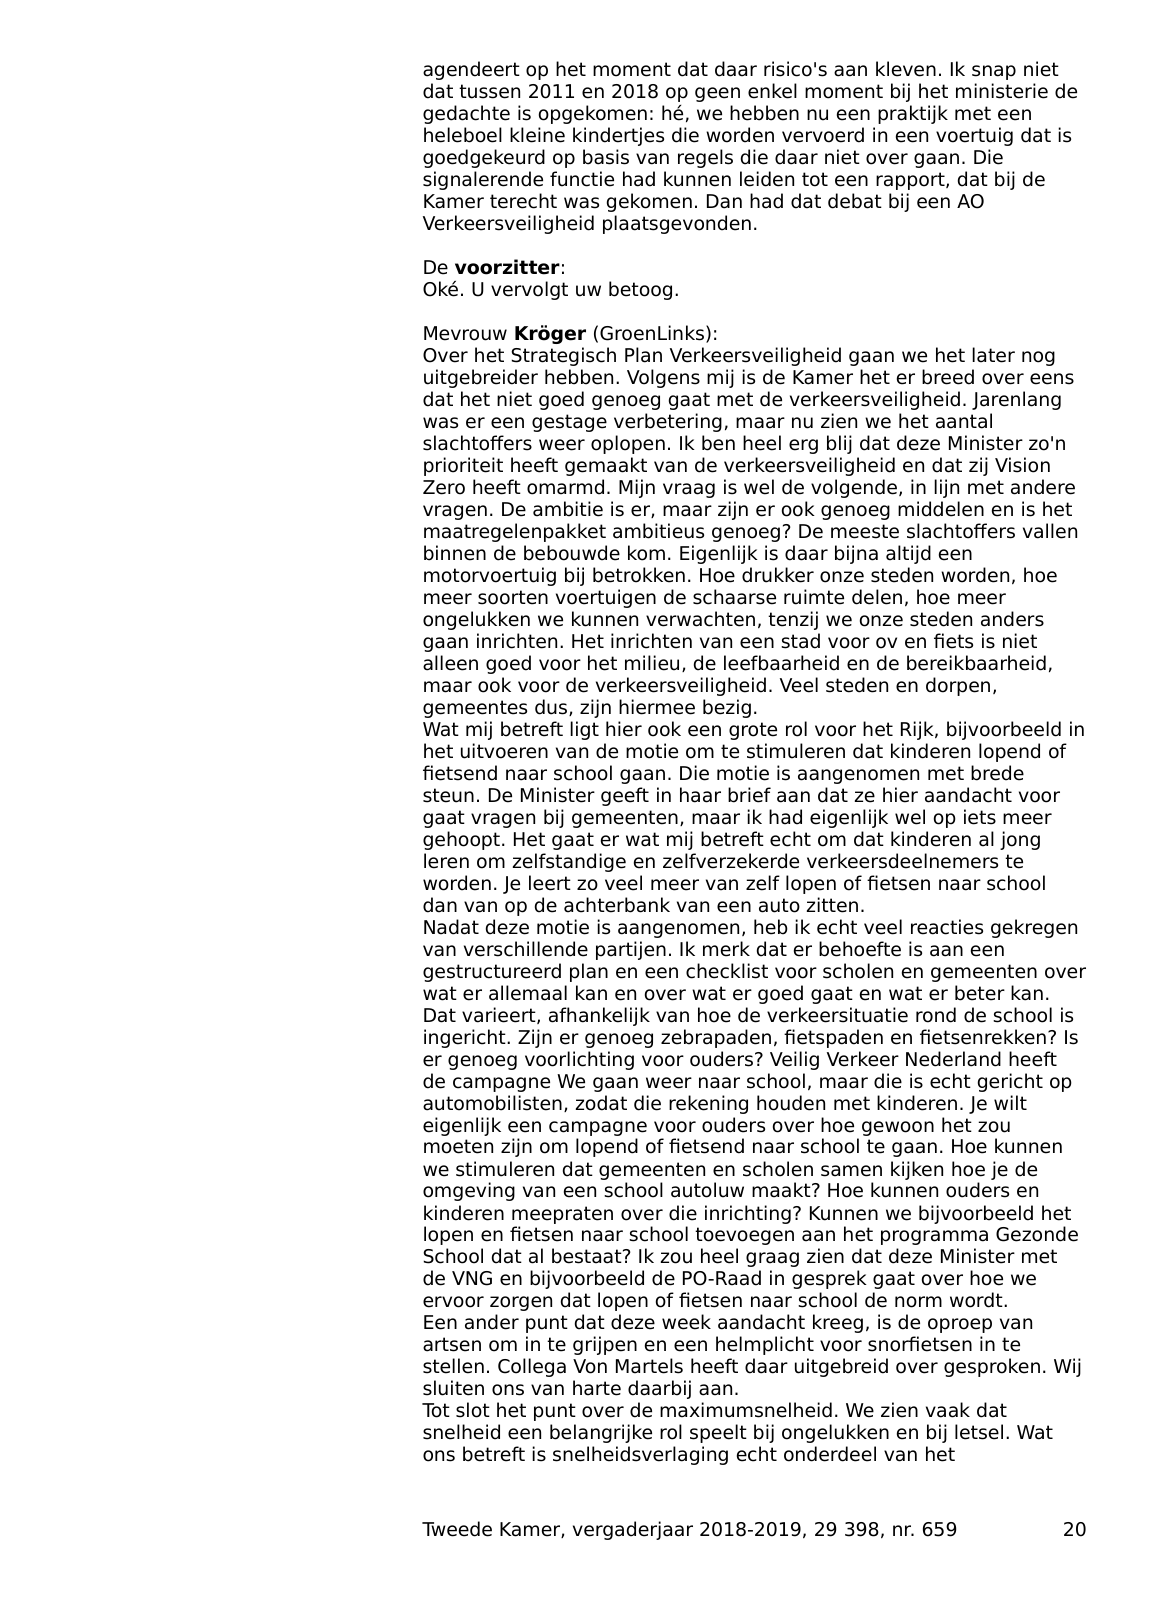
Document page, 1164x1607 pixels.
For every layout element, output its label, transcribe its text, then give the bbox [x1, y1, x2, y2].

text Mevrouw Kröger (GroenLinks): [422, 323, 1087, 345]
text agendeert op het moment dat daar risico's aan kleven. Ik snap niet dat tussen 2011 en 2018 op geen enkel moment bij het ministerie de gedachte is opgekomen: hé, we hebben nu een praktijk met een heleboel kleine kindertjes die worden vervoerd in een voertuig dat is goedgekeurd op basis van regels die daar niet over gaan. Die signalerende functie had kunnen leiden tot een rapport, dat bij de Kamer terecht was gekomen. Dan had dat debat bij een AO Verkeersveiligheid plaatsgevonden. [422, 59, 1087, 235]
text De voorzitter: [422, 257, 1087, 279]
text Wat mij betreft ligt hier ook een grote rol voor het Rijk, bijvoorbeeld in het uitvoeren van de motie om te stimuleren dat kinderen lopend of fietsend naar school gaan. Die motie is aangenomen met brede steun. De Minister geeft in haar brief aan dat ze hier aandacht voor gaat vragen bij gemeenten, maar ik had eigenlijk wel op iets meer gehoopt. Het gaat er wat mij betreft echt om dat kinderen al jong leren om zelfstandige en zelfverzekerde verkeersdeelnemers te worden. Je leert zo veel meer van zelf lopen of fietsen naar school dan van op de achterbank van een auto zitten. [422, 719, 1087, 917]
text Nadat deze motie is aangenomen, heb ik echt veel reacties gekregen van verschillende partijen. Ik merk dat er behoefte is aan een gestructureerd plan en een checklist voor scholen en gemeenten over wat er allemaal kan en over wat er goed gaat en wat er beter kan. Dat varieert, afhankelijk van hoe de verkeersituatie rond de school is ingericht. Zijn er genoeg zebrapaden, fietspaden en fietsenrekken? Is er genoeg voorlichting voor ouders? Veilig Verkeer Nederland heeft de campagne We gaan weer naar school, maar die is echt gericht op automobilisten, zodat die rekening houden met kinderen. Je wilt eigenlijk een campagne voor ouders over hoe gewoon het zou moeten zijn om lopend of fietsend naar school te gaan. Hoe kunnen we stimuleren dat gemeenten en scholen samen kijken hoe je de omgeving van een school autoluw maakt? Hoe kunnen ouders en kinderen meepraten over die inrichting? Kunnen we bijvoorbeeld het lopen en fietsen naar school toevoegen aan het programma Gezonde School dat al bestaat? Ik zou heel graag zien dat deze Minister met de VNG en bijvoorbeeld de PO-Raad in gesprek gaat over hoe we ervoor zorgen dat lopen of fietsen naar school de norm wordt. [422, 917, 1087, 1312]
text Een ander punt dat deze week aandacht kreeg, is de oproep van artsen om in te grijpen en een helmplicht voor snorfietsen in te stellen. Collega Von Martels heeft daar uitgebreid over gesproken. Wij sluiten ons van harte daarbij aan. [422, 1312, 1087, 1400]
text Oké. U vervolgt uw betoog. [422, 279, 1087, 301]
text Over het Strategisch Plan Verkeersveiligheid gaan we het later nog uitgebreider hebben. Volgens mij is de Kamer het er breed over eens dat het niet goed genoeg gaat met de verkeersveiligheid. Jarenlang was er een gestage verbetering, maar nu zien we het aantal slachtoffers weer oplopen. Ik ben heel erg blij dat deze Minister zo'n prioriteit heeft gemaakt van de verkeersveiligheid en dat zij Vision Zero heeft omarmd. Mijn vraag is wel de volgende, in lijn met andere vragen. De ambitie is er, maar zijn er ook genoeg middelen en is het maatregelenpakket ambitieus genoeg? De meeste slachtoffers vallen binnen de bebouwde kom. Eigenlijk is daar bijna altijd een motorvoertuig bij betrokken. Hoe drukker onze steden worden, hoe meer soorten voertuigen de schaarse ruimte delen, hoe meer ongelukken we kunnen verwachten, tenzij we onze steden anders gaan inrichten. Het inrichten van een stad voor ov en fiets is niet alleen goed voor het milieu, de leefbaarheid en de bereikbaarheid, maar ook voor de verkeersveiligheid. Veel steden en dorpen, gemeentes dus, zijn hiermee bezig. [422, 345, 1087, 719]
text Tot slot het punt over de maximumsnelheid. We zien vaak dat snelheid een belangrijke rol speelt bij ongelukken en bij letsel. Wat ons betreft is snelheidsverlaging echt onderdeel van het [422, 1400, 1087, 1466]
